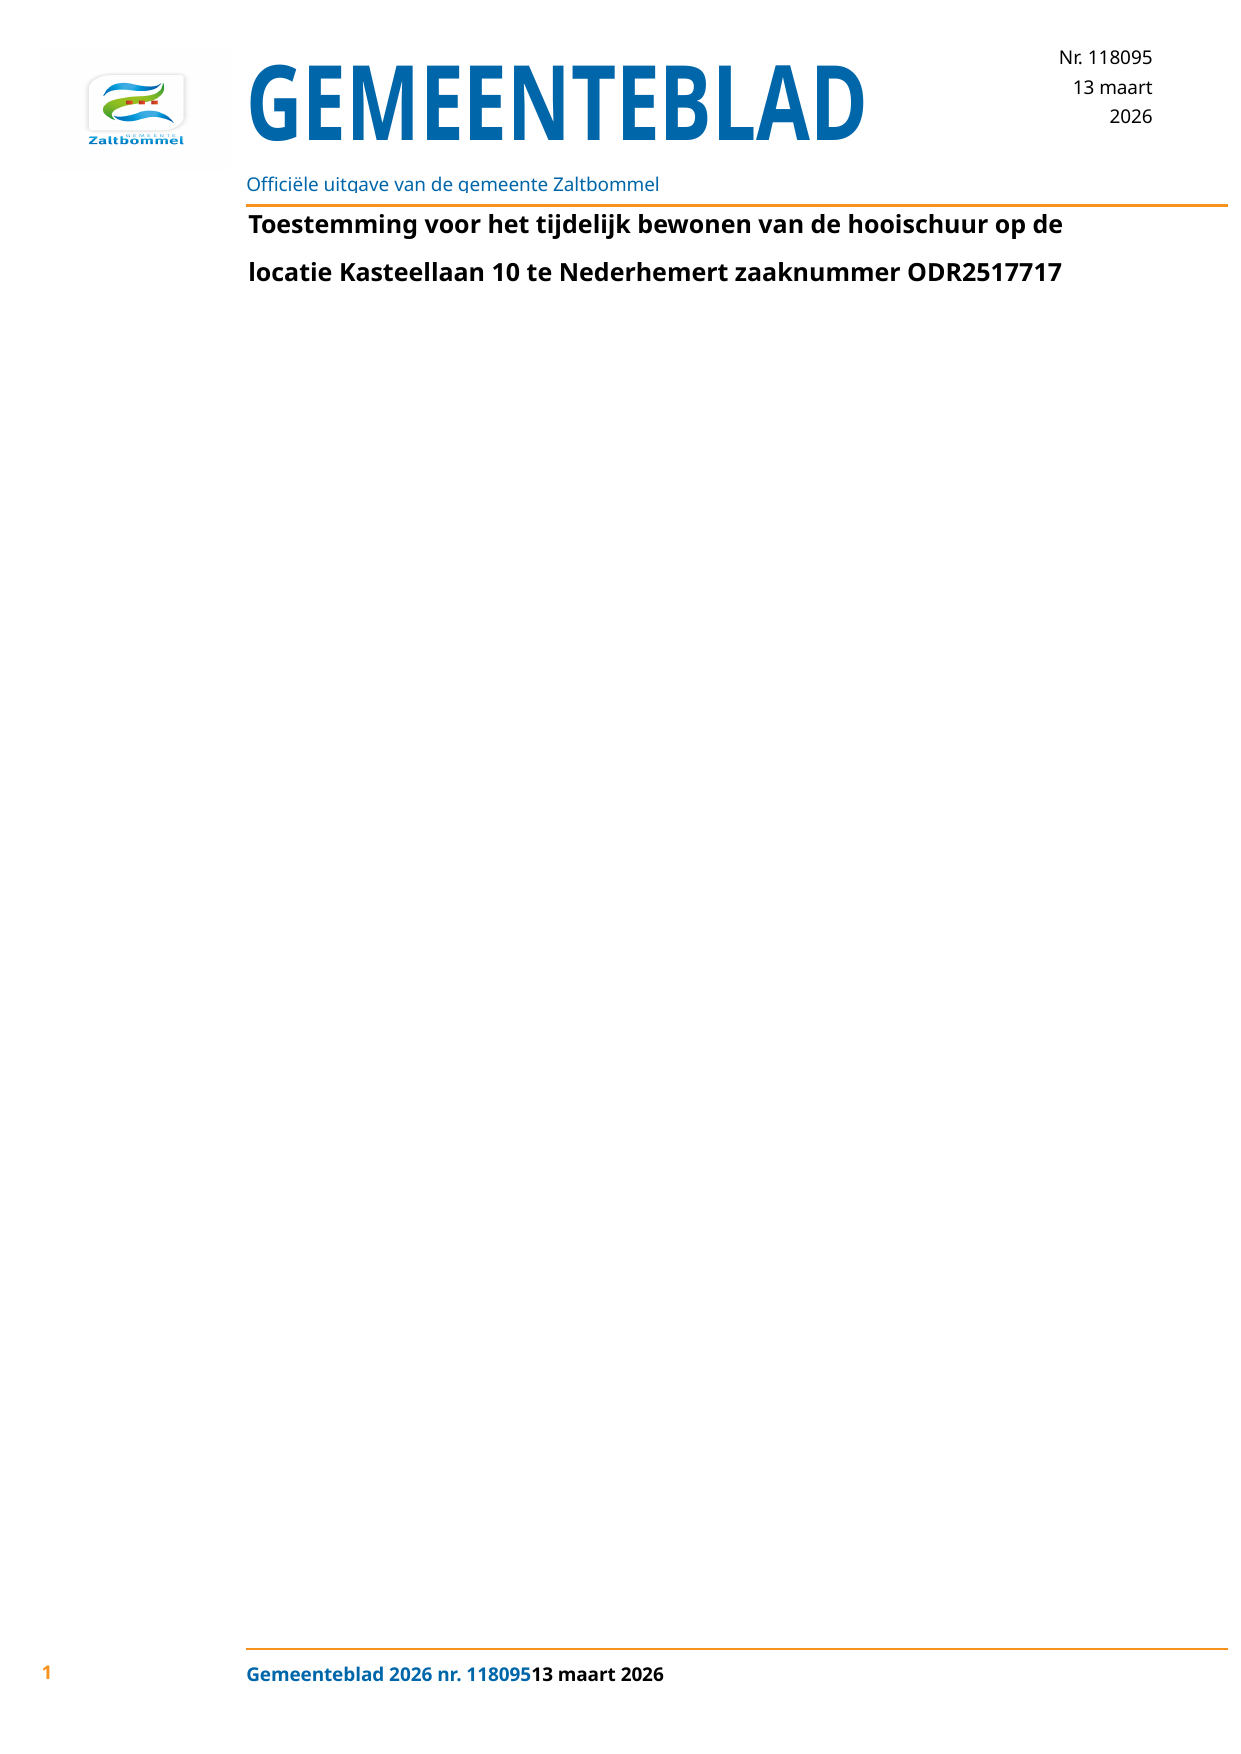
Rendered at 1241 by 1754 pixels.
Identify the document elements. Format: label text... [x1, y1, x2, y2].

picture [41, 47, 231, 172]
text Toestemming voor het tijdelijk bewonen van de hooischuur op de locatie Kasteellaan 10 te Nederhemert zaaknummer ODR2517717 [248, 207, 1152, 288]
